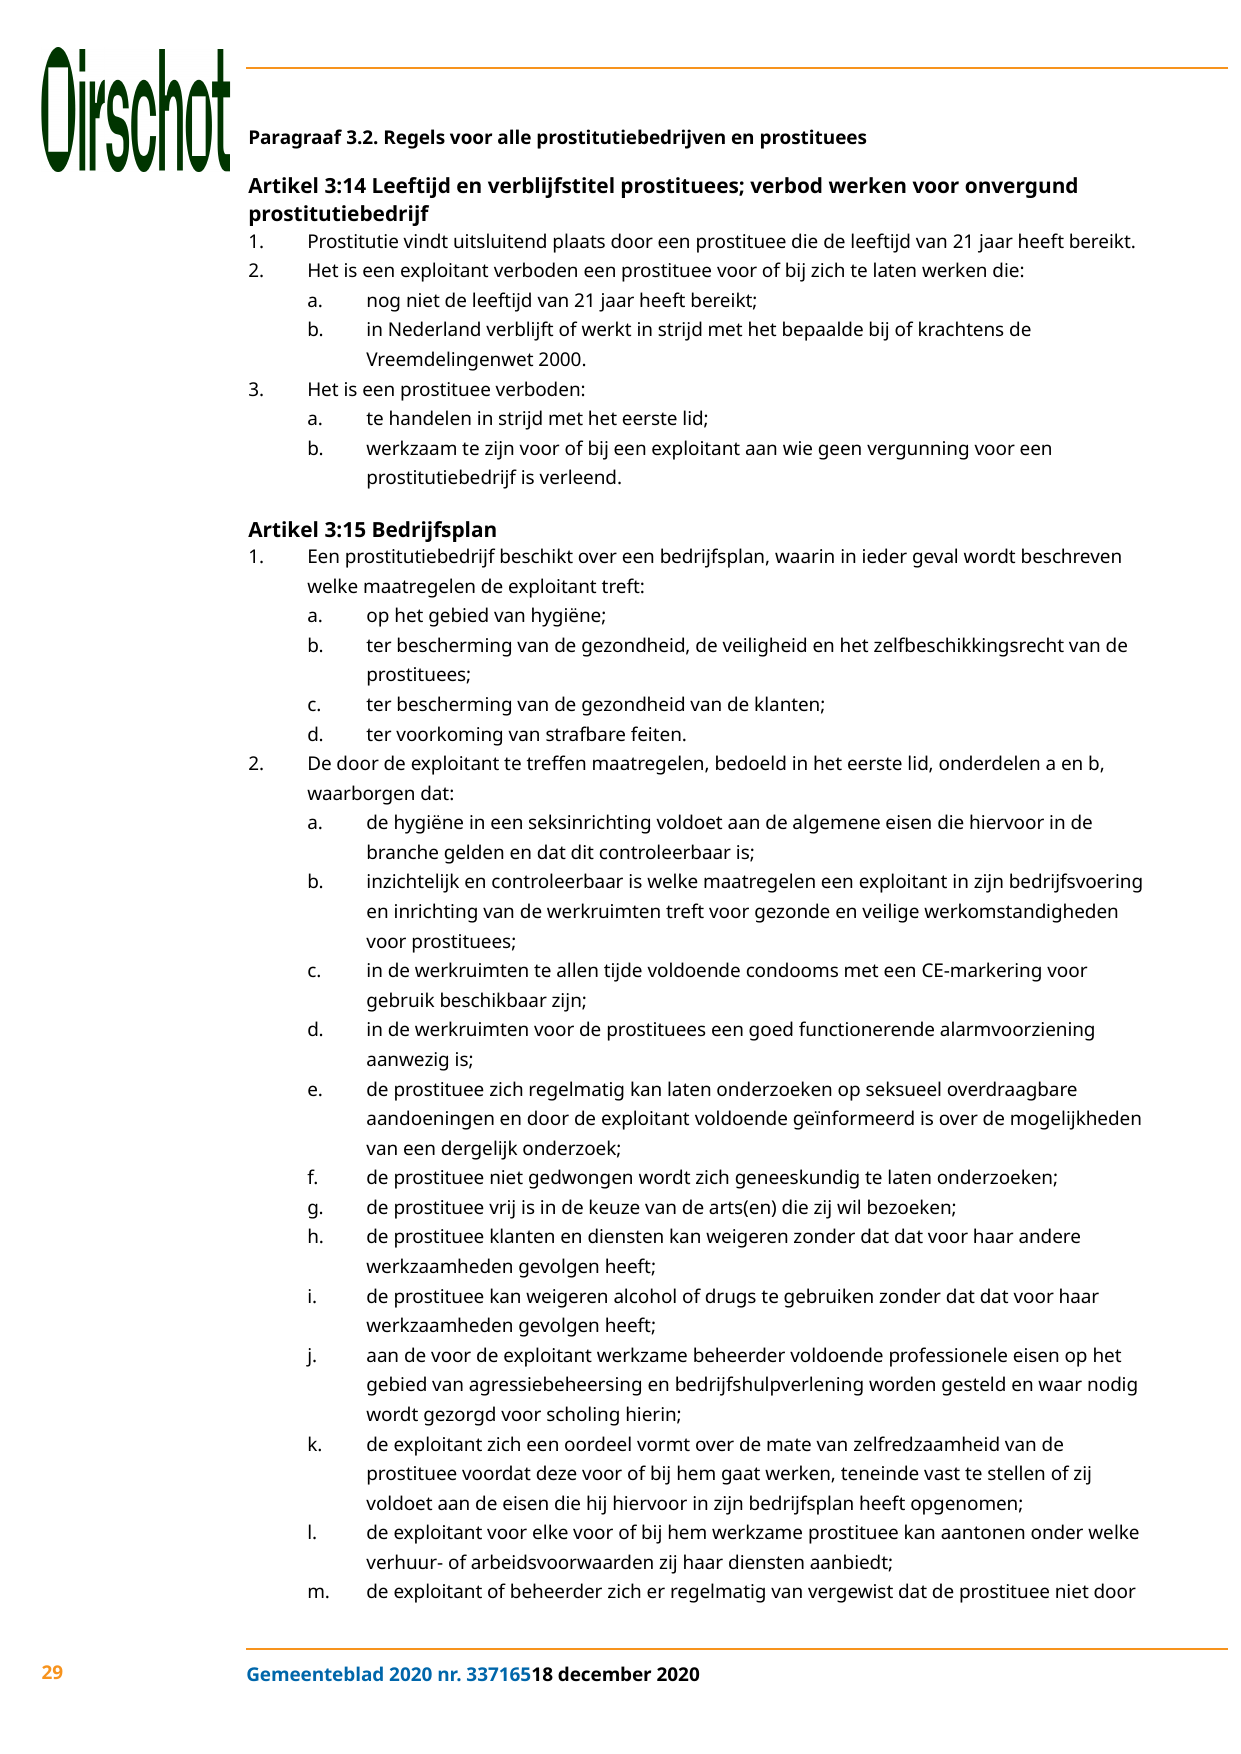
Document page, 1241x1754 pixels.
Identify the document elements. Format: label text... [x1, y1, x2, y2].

list Het is een prostituee verboden: [248, 376, 1152, 401]
list De door de exploitant te treffen maatregelen, bedoeld in het eerste lid, onderdelen a en b, waarborgen dat: [248, 750, 1152, 806]
list de exploitant voor elke voor of bij hem werkzame prostituee kan aantonen onder welke verhuur- of arbeidsvoorwaarden zij haar diensten aanbiedt; [307, 1519, 1152, 1575]
list in Nederland verblijft of werkt in strijd met het bepaalde bij of krachtens de Vreemdelingenwet 2000. [307, 317, 1152, 372]
list de prostituee kan weigeren alcohol of drugs te gebruiken zonder dat dat voor haar werkzaamheden gevolgen heeft; [307, 1283, 1152, 1338]
list Het is een exploitant verboden een prostituee voor of bij zich te laten werken die: [248, 257, 1152, 283]
list de exploitant of beheerder zich er regelmatig van vergewist dat de prostituee niet door [307, 1579, 1152, 1604]
list te handelen in strijd met het eerste lid; [307, 405, 1152, 431]
list Een prostitutiebedrijf beschikt over een bedrijfsplan, waarin in ieder geval wordt beschreven welke maatregelen de exploitant treft: [248, 543, 1152, 599]
list de prostituee zich regelmatig kan laten onderzoeken op seksueel overdraagbare aandoeningen en door de exploitant voldoende geïnformeerd is over de mogelijkheden van een dergelijk onderzoek; [307, 1076, 1152, 1161]
list in de werkruimten voor de prostituees een goed functionerende alarmvoorziening aanwezig is; [307, 1017, 1152, 1072]
list nog niet de leeftijd van 21 jaar heeft bereikt; [307, 287, 1152, 313]
list de hygiëne in een seksinrichting voldoet aan de algemene eisen die hiervoor in de branche gelden en dat dit controleerbaar is; [307, 809, 1152, 865]
text Artikel 3:15 Bedrijfsplan [248, 515, 1152, 543]
list de exploitant zich een oordeel vormt over de mate van zelfredzaamheid van de prostituee voordat deze voor of bij hem gaat werken, teneinde vast te stellen of zij voldoet aan de eisen die hij hiervoor in zijn bedrijfsplan heeft opgenomen; [307, 1431, 1152, 1516]
list de prostituee vrij is in de keuze van de arts(en) die zij wil bezoeken; [307, 1194, 1152, 1220]
list ter bescherming van de gezondheid van de klanten; [307, 691, 1152, 717]
list in de werkruimten te allen tijde voldoende condooms met een CE-markering voor gebruik beschikbaar zijn; [307, 957, 1152, 1013]
list de prostituee niet gedwongen wordt zich geneeskundig te laten onderzoeken; [307, 1164, 1152, 1190]
list werkzaam te zijn voor of bij een exploitant aan wie geen vergunning voor een prostitutiebedrijf is verleend. [307, 435, 1152, 490]
list inzichtelijk en controleerbaar is welke maatregelen een exploitant in zijn bedrijfsvoering en inrichting van de werkruimten treft voor gezonde en veilige werkomstandigheden voor prostituees; [307, 869, 1152, 954]
list aan de voor de exploitant werkzame beheerder voldoende professionele eisen op het gebied van agressiebeheersing en bedrijfshulpverlening worden gesteld en waar nodig wordt gezorgd voor scholing hierin; [307, 1342, 1152, 1427]
list ter bescherming van de gezondheid, de veiligheid en het zelfbeschikkingsrecht van de prostituees; [307, 632, 1152, 687]
list ter voorkoming van strafbare feiten. [307, 721, 1152, 747]
text Artikel 3:14 Leeftijd en verblijfstitel prostituees; verbod werken voor onvergund prostitutiebedrijf [248, 171, 1152, 228]
list op het gebied van hygiëne; [307, 602, 1152, 628]
text Paragraaf 3.2. Regels voor alle prostitutiebedrijven en prostituees [248, 124, 1152, 150]
list de prostituee klanten en diensten kan weigeren zonder dat dat voor haar andere werkzaamheden gevolgen heeft; [307, 1224, 1152, 1279]
list Prostitutie vindt uitsluitend plaats door een prostituee die de leeftijd van 21 jaar heeft bereikt. [248, 228, 1152, 253]
picture [41, 47, 231, 172]
